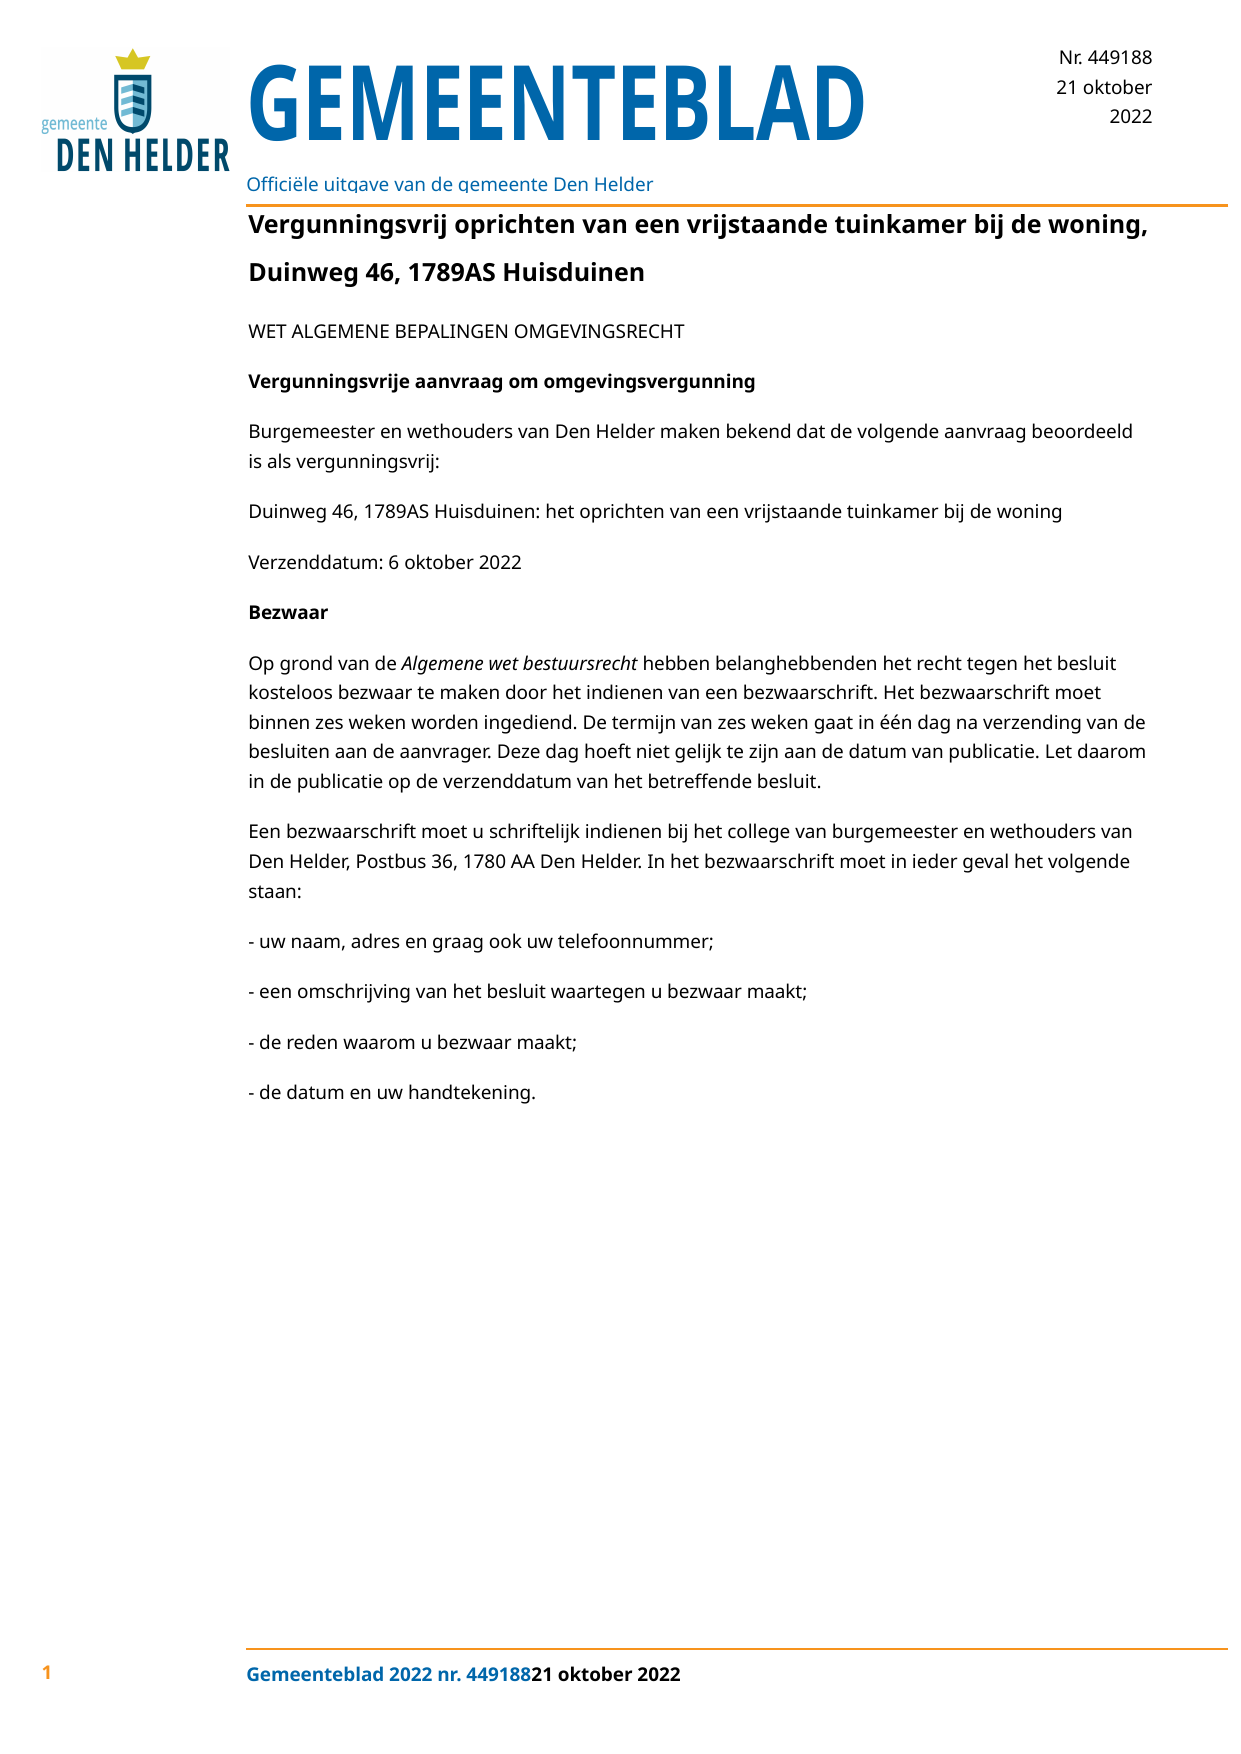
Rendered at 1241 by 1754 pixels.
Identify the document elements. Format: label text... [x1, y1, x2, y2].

text Op grond van de Algemene wet bestuursrecht hebben belanghebbenden het recht tegen het besluit kosteloos bezwaar te maken door het indienen van een bezwaarschrift. Het bezwaarschrift moet binnen zes weken worden ingediend. De termijn van zes weken gaat in één dag na verzending van de besluiten aan de aanvrager. Deze dag hoeft niet gelijk te zijn aan de datum van publicatie. Let daarom in de publicatie op de verzenddatum van het betreffende besluit. [248, 650, 1152, 794]
text Vergunningsvrije aanvraag om omgevingsvergunning [248, 368, 1152, 394]
text - een omschrijving van het besluit waartegen u bezwaar maakt; [248, 979, 1152, 1004]
picture [220, 160, 224, 172]
text Een bezwaarschrift moet u schriftelijk indienen bij het college van burgemeester en wethouders van Den Helder, Postbus 36, 1780 AA Den Helder. In het bezwaarschrift moet in ieder geval het volgende staan: [248, 819, 1152, 904]
picture [63, 144, 68, 165]
text Burgemeester en wethouders van Den Helder maken bekend dat de volgende aanvraag beoordeeld is als vergunningsvrij: [248, 419, 1152, 474]
picture [182, 144, 187, 165]
picture [41, 47, 231, 172]
text - de reden waarom u bezwaar maakt; [248, 1029, 1152, 1055]
text Bezwaar [248, 599, 1152, 625]
text - uw naam, adres en graag ook uw telefoonnummer; [248, 928, 1152, 954]
picture [130, 157, 135, 172]
text Duinweg 46, 1789AS Huisduinen: het oprichten van een vrijstaande tuinkamer bij de woning [248, 499, 1152, 524]
text Vergunningsvrij oprichten van een vrijstaande tuinkamer bij de woning, Duinweg 46, 1789AS Huisduinen [248, 207, 1152, 288]
picture [100, 154, 106, 172]
text WET ALGEMENE BEPALINGEN OMGEVINGSRECHT [248, 318, 1152, 344]
text - de datum en uw handtekening. [248, 1079, 1152, 1105]
text Verzenddatum: 6 oktober 2022 [248, 549, 1152, 575]
